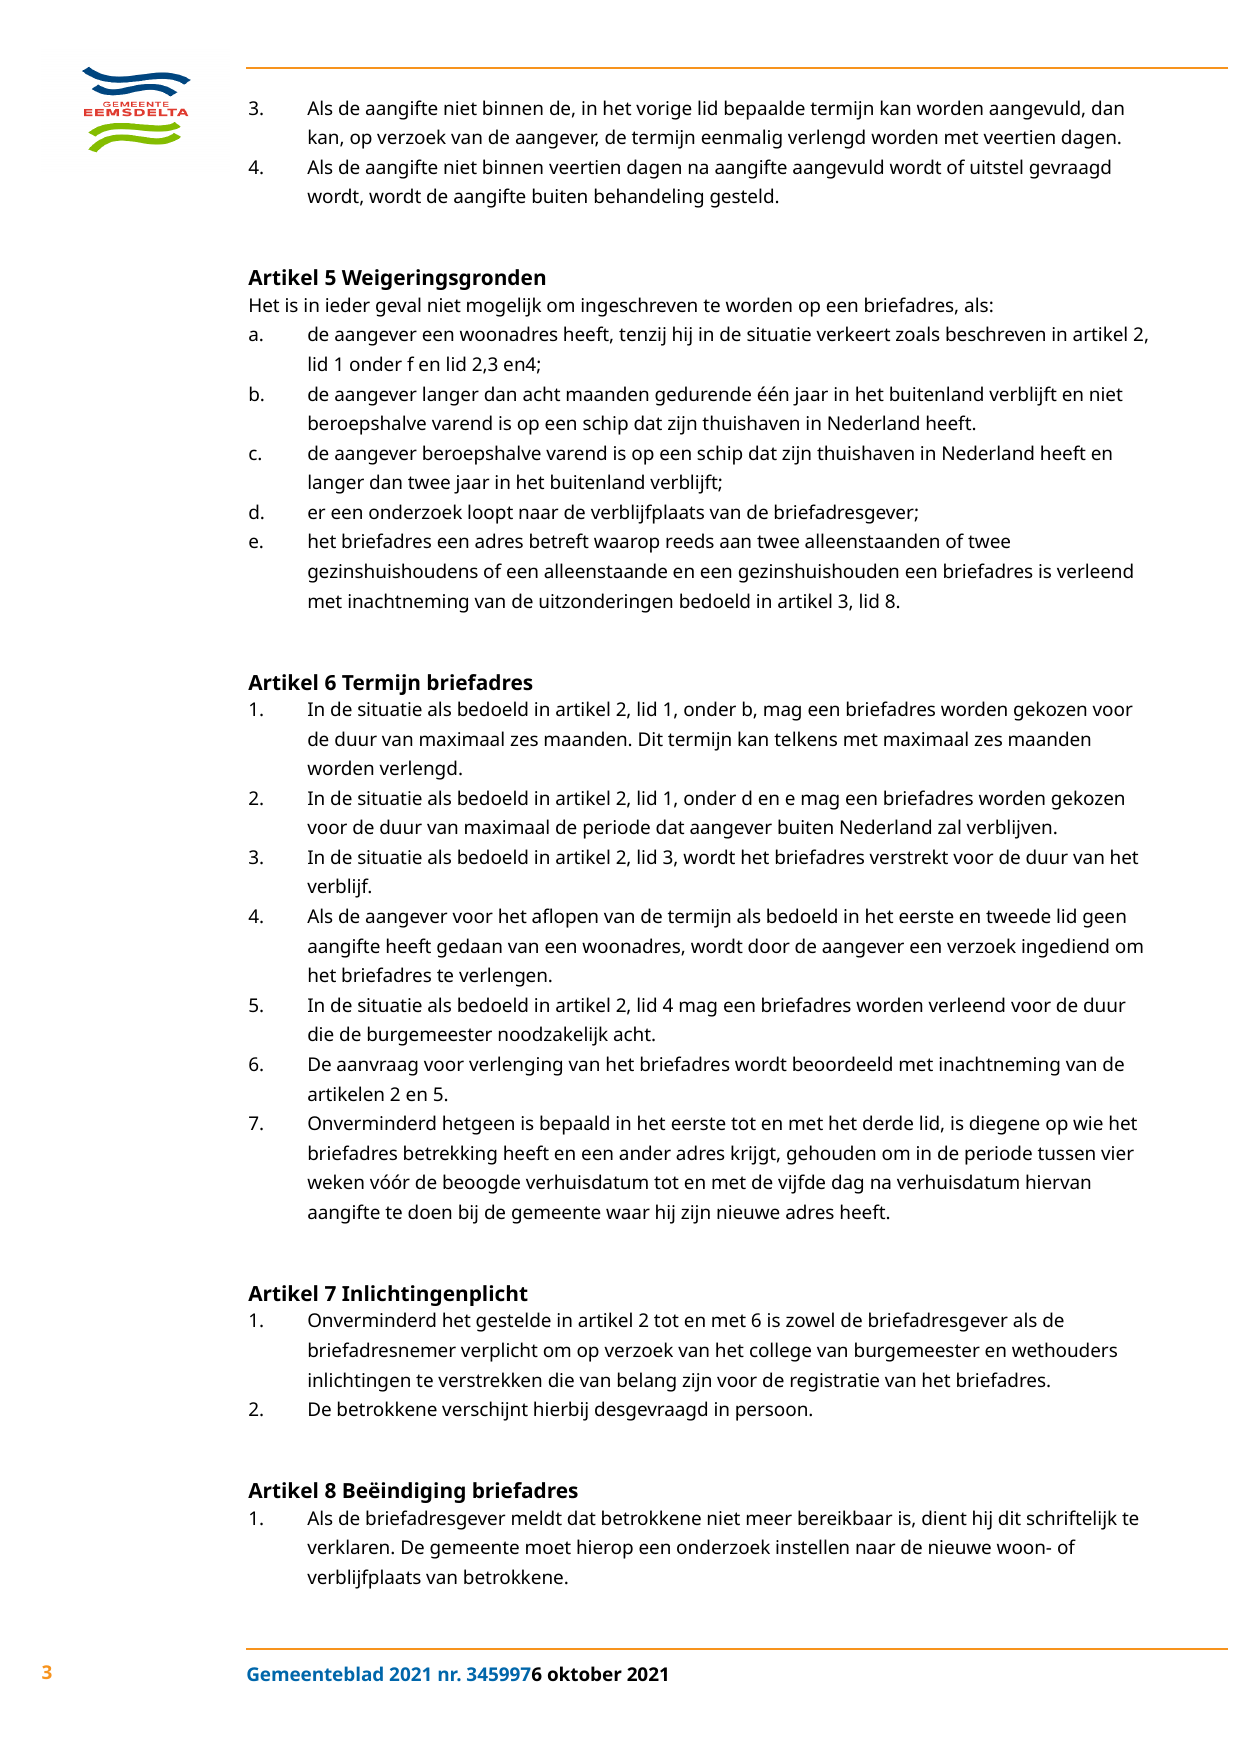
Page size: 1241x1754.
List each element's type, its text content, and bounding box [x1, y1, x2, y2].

list De aanvraag voor verlenging van het briefadres wordt beoordeeld met inachtneming van de artikelen 2 en 5. [248, 1051, 1152, 1107]
list er een onderzoek loopt naar de verblijfplaats van de briefadresgever; [248, 499, 1152, 525]
text Artikel 8 Beëindiging briefadres [248, 1476, 1152, 1505]
list de aangever langer dan acht maanden gedurende één jaar in het buitenland verblijft en niet beroepshalve varend is op een schip dat zijn thuishaven in Nederland heeft. [248, 381, 1152, 436]
list Als de aangifte niet binnen de, in het vorige lid bepaalde termijn kan worden aangevuld, dan kan, op verzoek van de aangever, de termijn eenmalig verlengd worden met veertien dagen. [248, 95, 1152, 150]
list Onverminderd hetgeen is bepaald in het eerste tot en met het derde lid, is diegene op wie het briefadres betrekking heeft en een ander adres krijgt, gehouden om in de periode tussen vier weken vóór de beoogde verhuisdatum tot en met de vijfde dag na verhuisdatum hiervan aangifte te doen bij de gemeente waar hij zijn nieuwe adres heeft. [248, 1110, 1152, 1225]
list Als de aangever voor het aflopen van de termijn als bedoeld in het eerste en tweede lid geen aangifte heeft gedaan van een woonadres, wordt door de aangever een verzoek ingediend om het briefadres te verlengen. [248, 903, 1152, 988]
text Artikel 5 Weigeringsgronden [248, 263, 1152, 292]
text Artikel 7 Inlichtingenplicht [248, 1279, 1152, 1308]
picture [41, 47, 231, 172]
list In de situatie als bedoeld in artikel 2, lid 3, wordt het briefadres verstrekt voor de duur van het verblijf. [248, 844, 1152, 899]
list De betrokkene verschijnt hierbij desgevraagd in persoon. [248, 1396, 1152, 1422]
list de aangever een woonadres heeft, tenzij hij in de situatie verkeert zoals beschreven in artikel 2, lid 1 onder f en lid 2,3 en4; [248, 322, 1152, 377]
text Artikel 6 Termijn briefadres [248, 668, 1152, 696]
text Het is in ieder geval niet mogelijk om ingeschreven te worden op een briefadres, als: [248, 292, 1152, 318]
list In de situatie als bedoeld in artikel 2, lid 4 mag een briefadres worden verleend voor de duur die de burgemeester noodzakelijk acht. [248, 992, 1152, 1047]
list Als de briefadresgever meldt dat betrokkene niet meer bereikbaar is, dient hij dit schriftelijk te verklaren. De gemeente moet hierop een onderzoek instellen naar de nieuwe woon- of verblijfplaats van betrokkene. [248, 1505, 1152, 1590]
list Onverminderd het gestelde in artikel 2 tot en met 6 is zowel de briefadresgever als de briefadresnemer verplicht om op verzoek van het college van burgemeester en wethouders inlichtingen te verstrekken die van belang zijn voor de registratie van het briefadres. [248, 1308, 1152, 1392]
list Als de aangifte niet binnen veertien dagen na aangifte aangevuld wordt of uitstel gevraagd wordt, wordt de aangifte buiten behandeling gesteld. [248, 154, 1152, 209]
list de aangever beroepshalve varend is op een schip dat zijn thuishaven in Nederland heeft en langer dan twee jaar in het buitenland verblijft; [248, 440, 1152, 495]
list In de situatie als bedoeld in artikel 2, lid 1, onder d en e mag een briefadres worden gekozen voor de duur van maximaal de periode dat aangever buiten Nederland zal verblijven. [248, 785, 1152, 840]
list het briefadres een adres betreft waarop reeds aan twee alleenstaanden of twee gezinshuishoudens of een alleenstaande en een gezinshuishouden een briefadres is verleend met inachtneming van de uitzonderingen bedoeld in artikel 3, lid 8. [248, 529, 1152, 613]
list In de situatie als bedoeld in artikel 2, lid 1, onder b, mag een briefadres worden gekozen voor de duur van maximaal zes maanden. Dit termijn kan telkens met maximaal zes maanden worden verlengd. [248, 696, 1152, 781]
